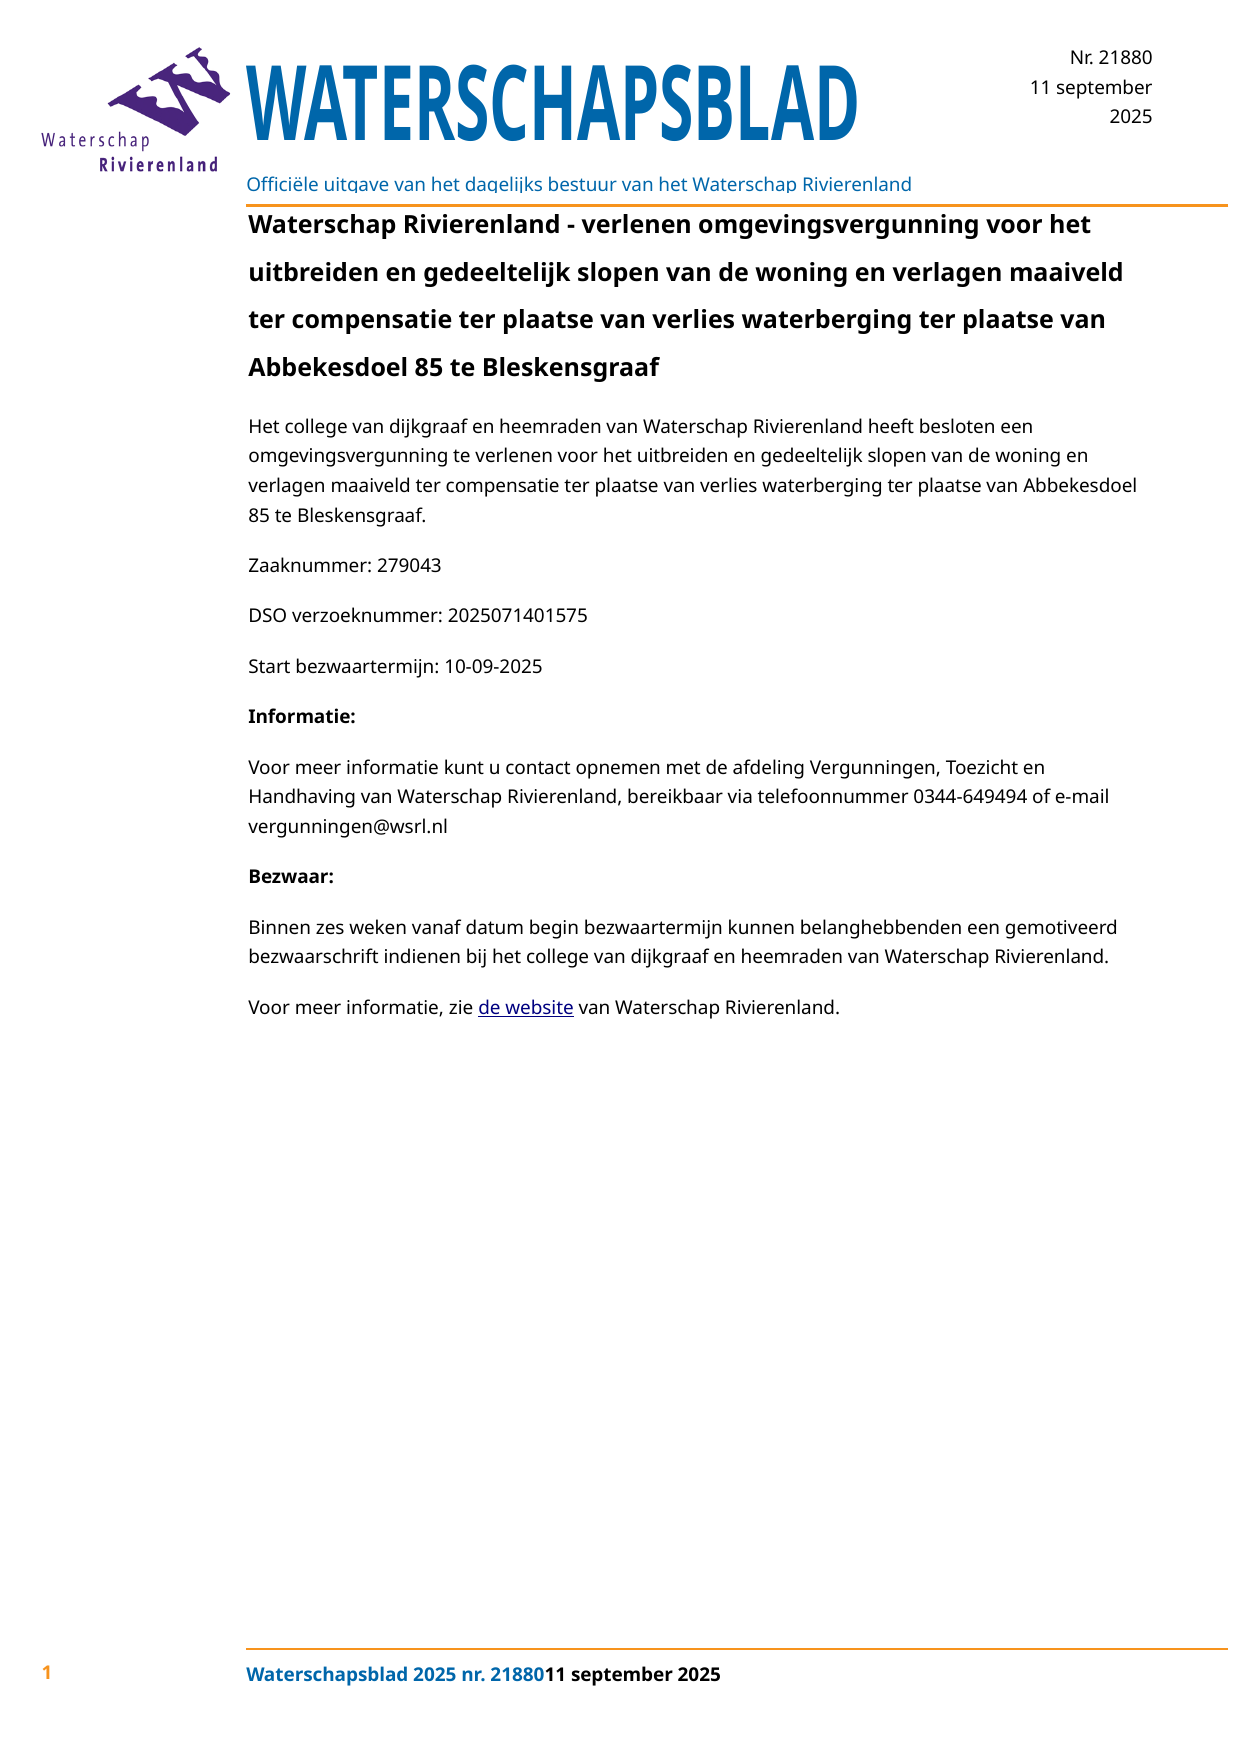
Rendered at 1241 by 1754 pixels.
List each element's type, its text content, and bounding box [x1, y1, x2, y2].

text Start bezwaartermijn: 10-09-2025 [248, 653, 1152, 679]
text Bezwaar: [248, 863, 1152, 889]
text Het college van dijkgraaf en heemraden van Waterschap Rivierenland heeft besloten een omgevingsvergunning te verlenen voor het uitbreiden en gedeeltelijk slopen van de woning en verlagen maaiveld ter compensatie ter plaatse van verlies waterberging ter plaatse van Abbekesdoel 85 te Bleskensgraaf. [248, 413, 1152, 528]
text Voor meer informatie, zie de website van Waterschap Rivierenland. [248, 994, 1152, 1020]
text DSO verzoeknummer: 2025071401575 [248, 603, 1152, 628]
text Informatie: [248, 703, 1152, 729]
text Voor meer informatie kunt u contact opnemen met de afdeling Vergunningen, Toezicht en Handhaving van Waterschap Rivierenland, bereikbaar via telefoonnummer 0344-649494 of e-mail vergunningen@wsrl.nl [248, 754, 1152, 839]
text Waterschap Rivierenland - verlenen omgevingsvergunning voor het uitbreiden en gedeeltelijk slopen van de woning en verlagen maaiveld ter compensatie ter plaatse van verlies waterberging ter plaatse van Abbekesdoel 85 te Bleskensgraaf [248, 207, 1152, 384]
text Zaaknummer: 279043 [248, 552, 1152, 578]
text Binnen zes weken vanaf datum begin bezwaartermijn kunnen belanghebbenden een gemotiveerd bezwaarschrift indienen bij het college van dijkgraaf en heemraden van Waterschap Rivierenland. [248, 914, 1152, 969]
picture [41, 47, 231, 172]
